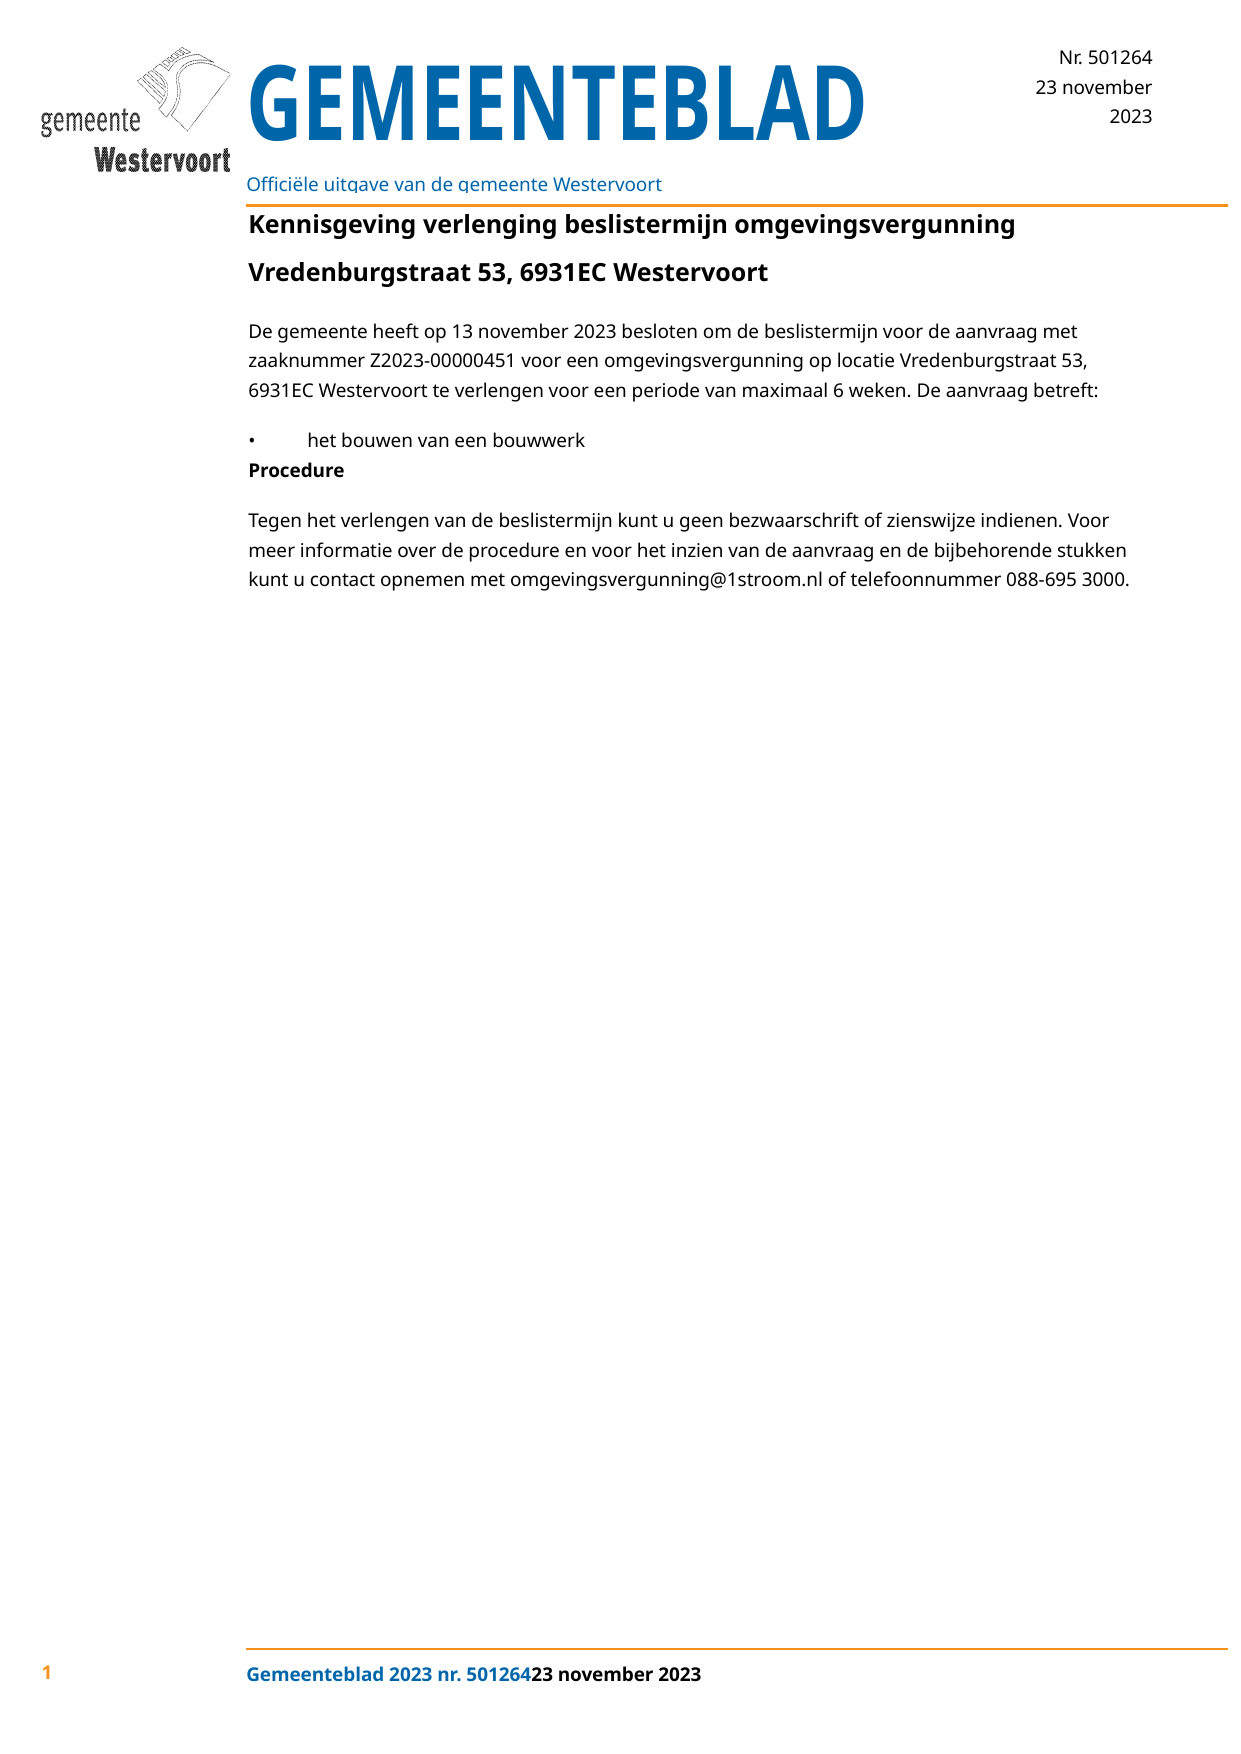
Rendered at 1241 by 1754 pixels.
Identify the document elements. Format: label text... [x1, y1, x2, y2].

list het bouwen van een bouwwerk [248, 427, 1152, 453]
text Tegen het verlengen van de beslistermijn kunt u geen bezwaarschrift of zienswijze indienen. Voor meer informatie over de procedure en voor het inzien van de aanvraag en de bijbehorende stukken kunt u contact opnemen met omgevingsvergunning@1stroom.nl of telefoonnummer 088-695 3000. [248, 507, 1152, 592]
text De gemeente heeft op 13 november 2023 besloten om de beslistermijn voor de aanvraag met zaaknummer Z2023-00000451 voor een omgevingsvergunning op locatie Vredenburgstraat 53, 6931EC Westervoort te verlengen voor een periode van maximaal 6 weken. De aanvraag betreft: [248, 318, 1152, 403]
text Kennisgeving verlenging beslistermijn omgevingsvergunning Vredenburgstraat 53, 6931EC Westervoort [248, 207, 1152, 288]
text Procedure [248, 457, 1152, 483]
picture [41, 47, 231, 172]
